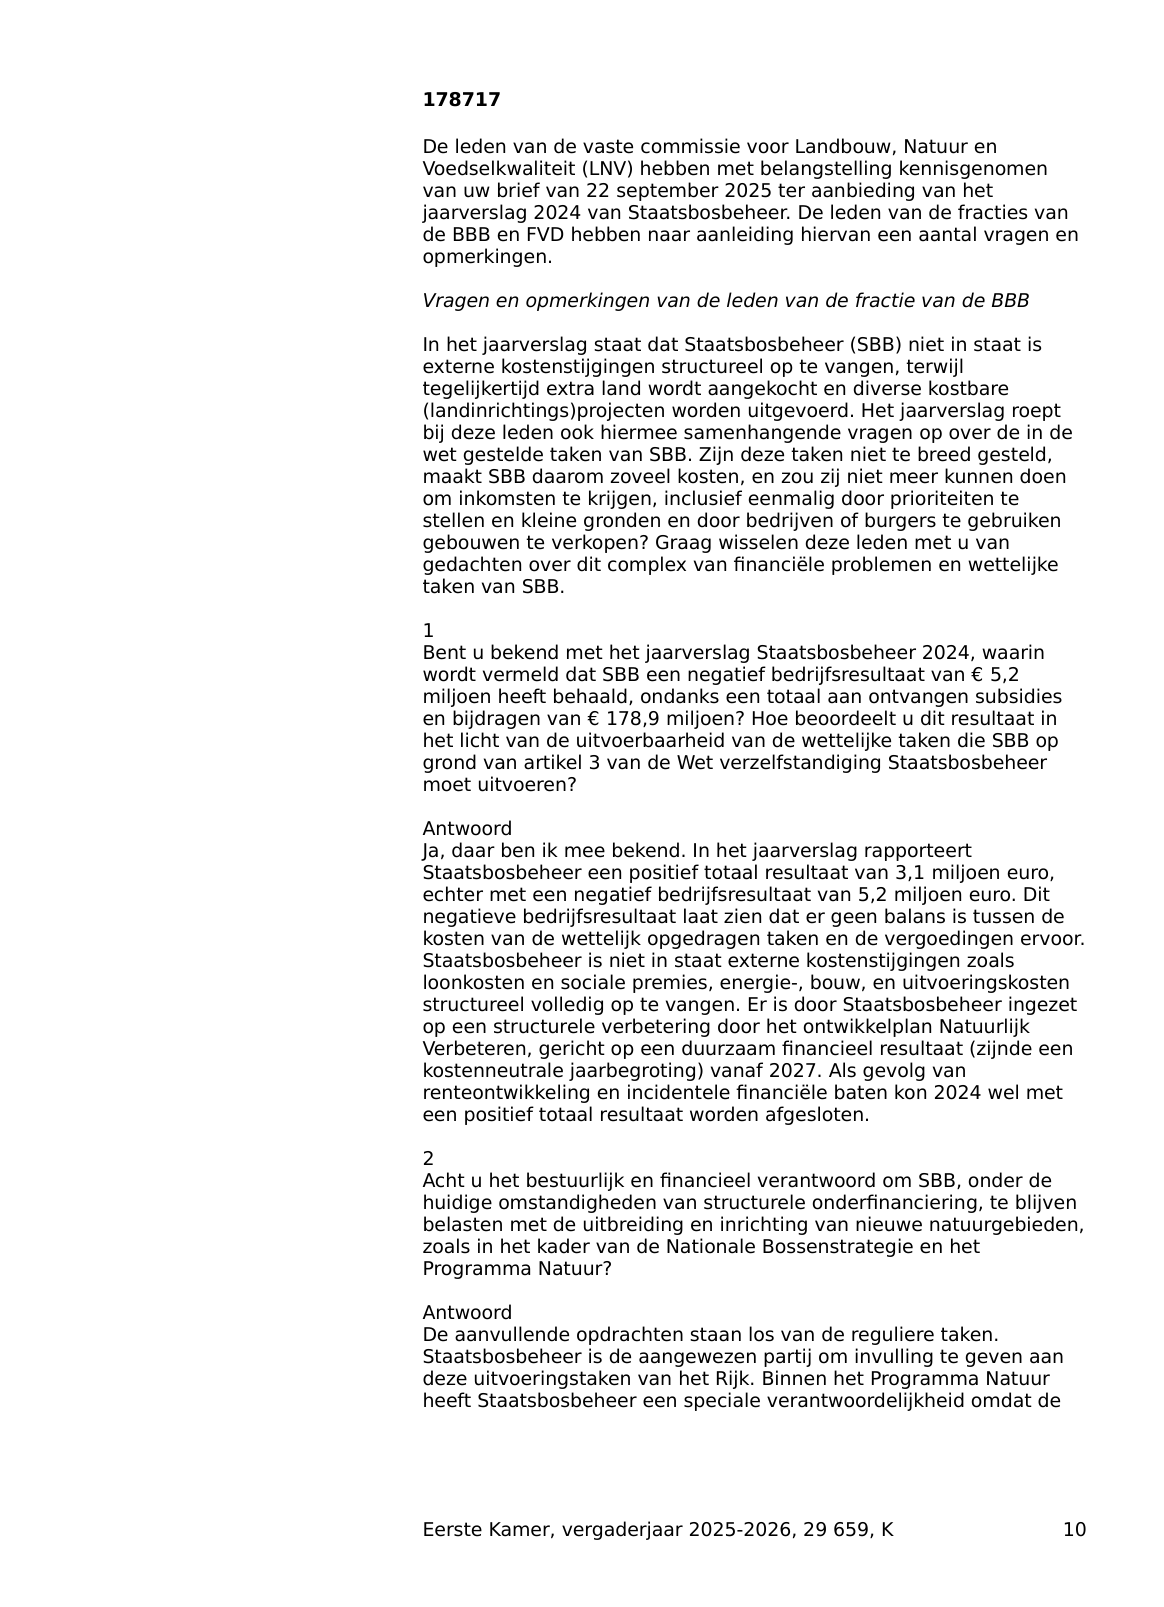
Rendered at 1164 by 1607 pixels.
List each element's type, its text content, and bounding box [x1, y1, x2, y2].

text Bent u bekend met het jaarverslag Staatsbosbeheer 2024, waarin wordt vermeld dat SBB een negatief bedrijfsresultaat van € 5,2 miljoen heeft behaald, ondanks een totaal aan ontvangen subsidies en bijdragen van € 178,9 miljoen? Hoe beoordeelt u dit resultaat in het licht van de uitvoerbaarheid van de wettelijke taken die SBB op grond van artikel 3 van de Wet verzelfstandiging Staatsbosbeheer moet uitvoeren? [422, 642, 1087, 796]
subtitle 178717 [422, 89, 1087, 111]
text In het jaarverslag staat dat Staatsbosbeheer (SBB) niet in staat is externe kostenstijgingen structureel op te vangen, terwijl tegelijkertijd extra land wordt aangekocht en diverse kostbare (landinrichtings)projecten worden uitgevoerd. Het jaarverslag roept bij deze leden ook hiermee samenhangende vragen op over de in de wet gestelde taken van SBB. Zijn deze taken niet te breed gesteld, maakt SBB daarom zoveel kosten, en zou zij niet meer kunnen doen om inkomsten te krijgen, inclusief eenmalig door prioriteiten te stellen en kleine gronden en door bedrijven of burgers te gebruiken gebouwen te verkopen? Graag wisselen deze leden met u van gedachten over dit complex van financiële problemen en wettelijke taken van SBB. [422, 334, 1087, 598]
text De leden van de vaste commissie voor Landbouw, Natuur en Voedselkwaliteit (LNV) hebben met belangstelling kennisgenomen van uw brief van 22 september 2025 ter aanbieding van het jaarverslag 2024 van Staatsbosbeheer. De leden van de fracties van de BBB en FVD hebben naar aanleiding hiervan een aantal vragen en opmerkingen. [422, 136, 1087, 268]
text 2 [422, 1148, 1087, 1170]
text 1 [422, 620, 1087, 642]
text De aanvullende opdrachten staan los van de reguliere taken. Staatsbosbeheer is de aangewezen partij om invulling te geven aan deze uitvoeringstaken van het Rijk. Binnen het Programma Natuur heeft Staatsbosbeheer een speciale verantwoordelijkheid omdat de [422, 1324, 1087, 1412]
subtitle Vragen en opmerkingen van de leden van de fractie van de BBB [422, 290, 1087, 312]
text Acht u het bestuurlijk en financieel verantwoord om SBB, onder de huidige omstandigheden van structurele onderfinanciering, te blijven belasten met de uitbreiding en inrichting van nieuwe natuurgebieden, zoals in het kader van de Nationale Bossenstrategie en het Programma Natuur? [422, 1170, 1087, 1280]
text Antwoord [422, 1302, 1087, 1324]
text Ja, daar ben ik mee bekend. In het jaarverslag rapporteert Staatsbosbeheer een positief totaal resultaat van 3,1 miljoen euro, echter met een negatief bedrijfsresultaat van 5,2 miljoen euro. Dit negatieve bedrijfsresultaat laat zien dat er geen balans is tussen de kosten van de wettelijk opgedragen taken en de vergoedingen ervoor. Staatsbosbeheer is niet in staat externe kostenstijgingen zoals loonkosten en sociale premies, energie-, bouw, en uitvoeringskosten structureel volledig op te vangen. Er is door Staatsbosbeheer ingezet op een structurele verbetering door het ontwikkelplan Natuurlijk Verbeteren, gericht op een duurzaam financieel resultaat (zijnde een kostenneutrale jaarbegroting) vanaf 2027. Als gevolg van renteontwikkeling en incidentele financiële baten kon 2024 wel met een positief totaal resultaat worden afgesloten. [422, 840, 1087, 1126]
text Antwoord [422, 818, 1087, 840]
